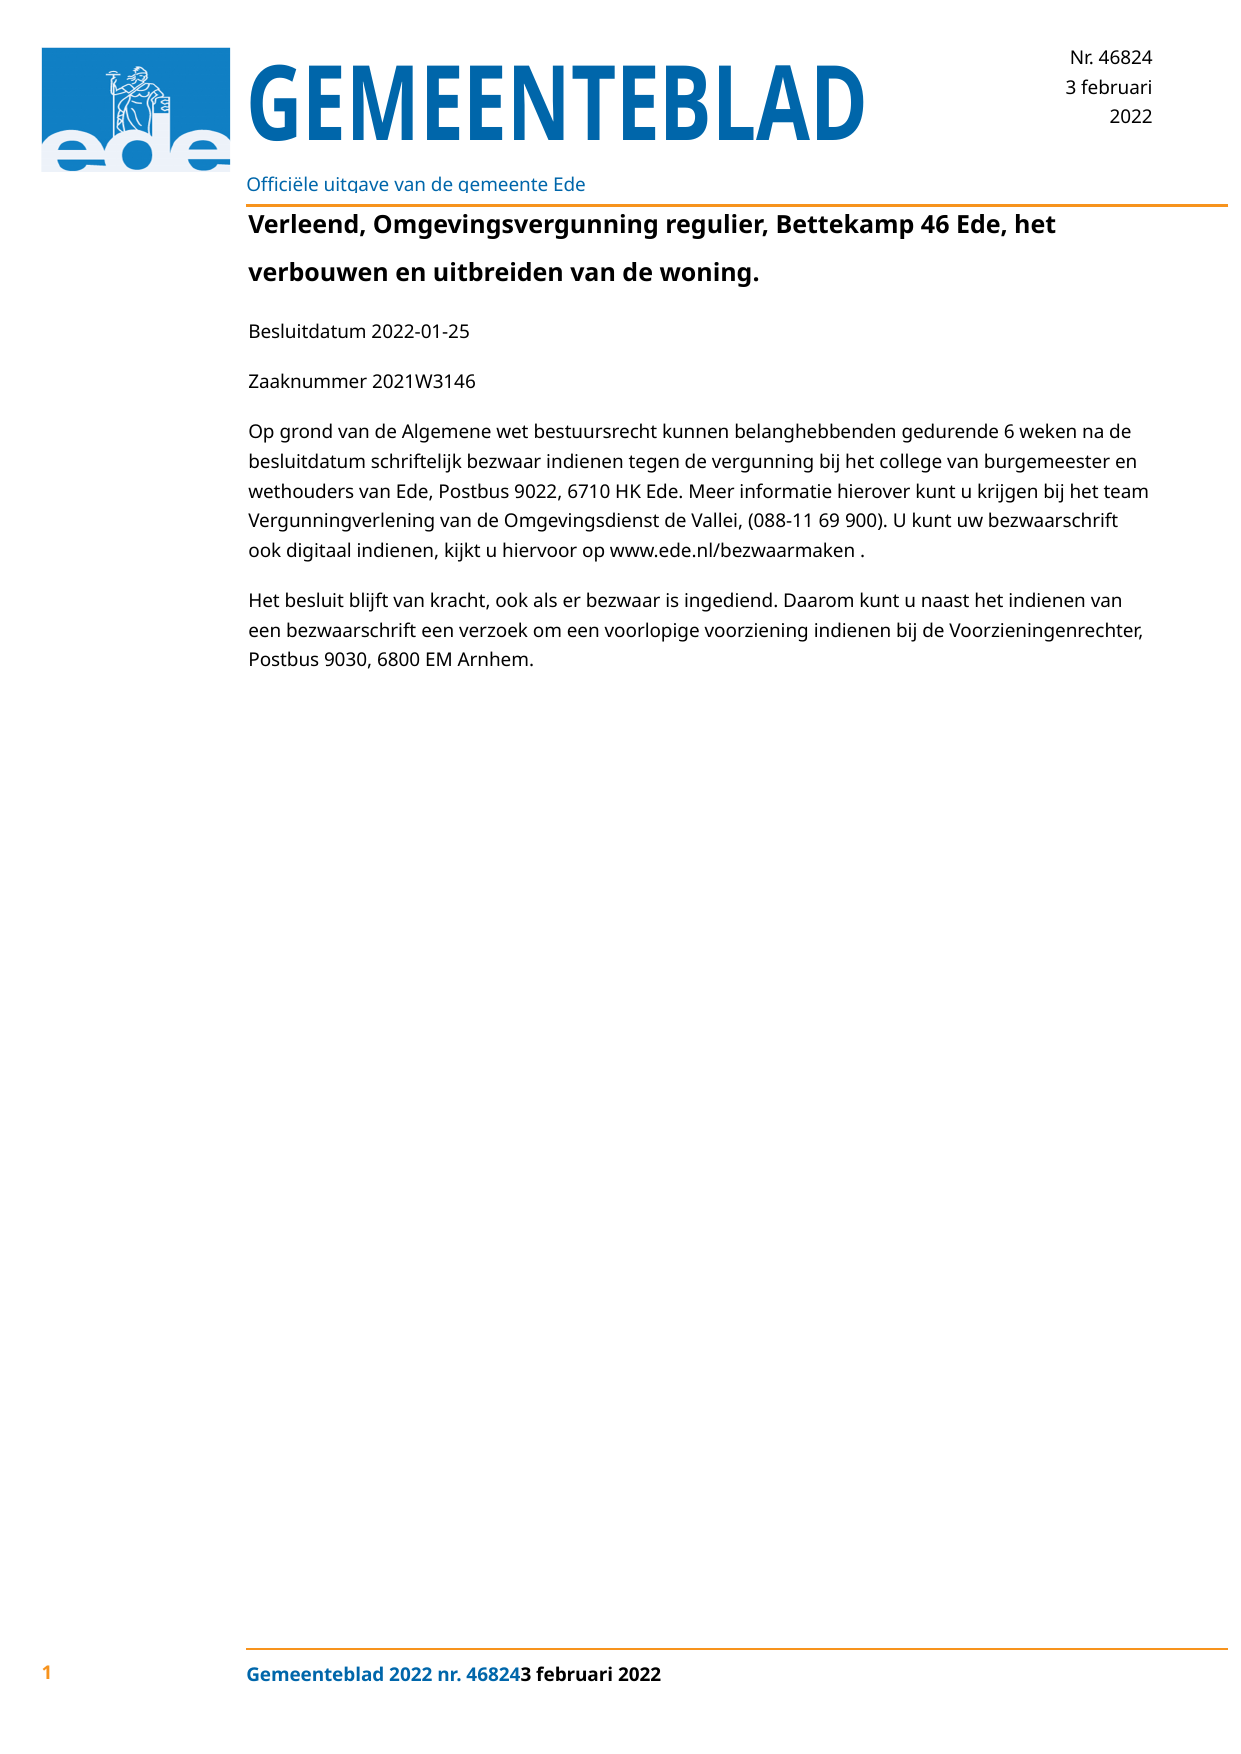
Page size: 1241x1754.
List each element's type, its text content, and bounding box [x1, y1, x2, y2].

text Op grond van de Algemene wet bestuursrecht kunnen belanghebbenden gedurende 6 weken na de besluitdatum schriftelijk bezwaar indienen tegen de vergunning bij het college van burgemeester en wethouders van Ede, Postbus 9022, 6710 HK Ede. Meer informatie hierover kunt u krijgen bij het team Vergunningverlening van de Omgevingsdienst de Vallei, (088-11 69 900). U kunt uw bezwaarschrift ook digitaal indienen, kijkt u hiervoor op www.ede.nl/bezwaarmaken . [248, 419, 1152, 563]
text Besluitdatum 2022-01-25 [248, 318, 1152, 344]
text Het besluit blijft van kracht, ook als er bezwaar is ingediend. Daarom kunt u naast het indienen van een bezwaarschrift een verzoek om een voorlopige voorziening indienen bij de Voorzieningenrechter, Postbus 9030, 6800 EM Arnhem. [248, 587, 1152, 672]
text Verleend, Omgevingsvergunning regulier, Bettekamp 46 Ede, het verbouwen en uitbreiden van de woning. [248, 207, 1152, 288]
picture [41, 47, 231, 172]
text Zaaknummer 2021W3146 [248, 368, 1152, 394]
